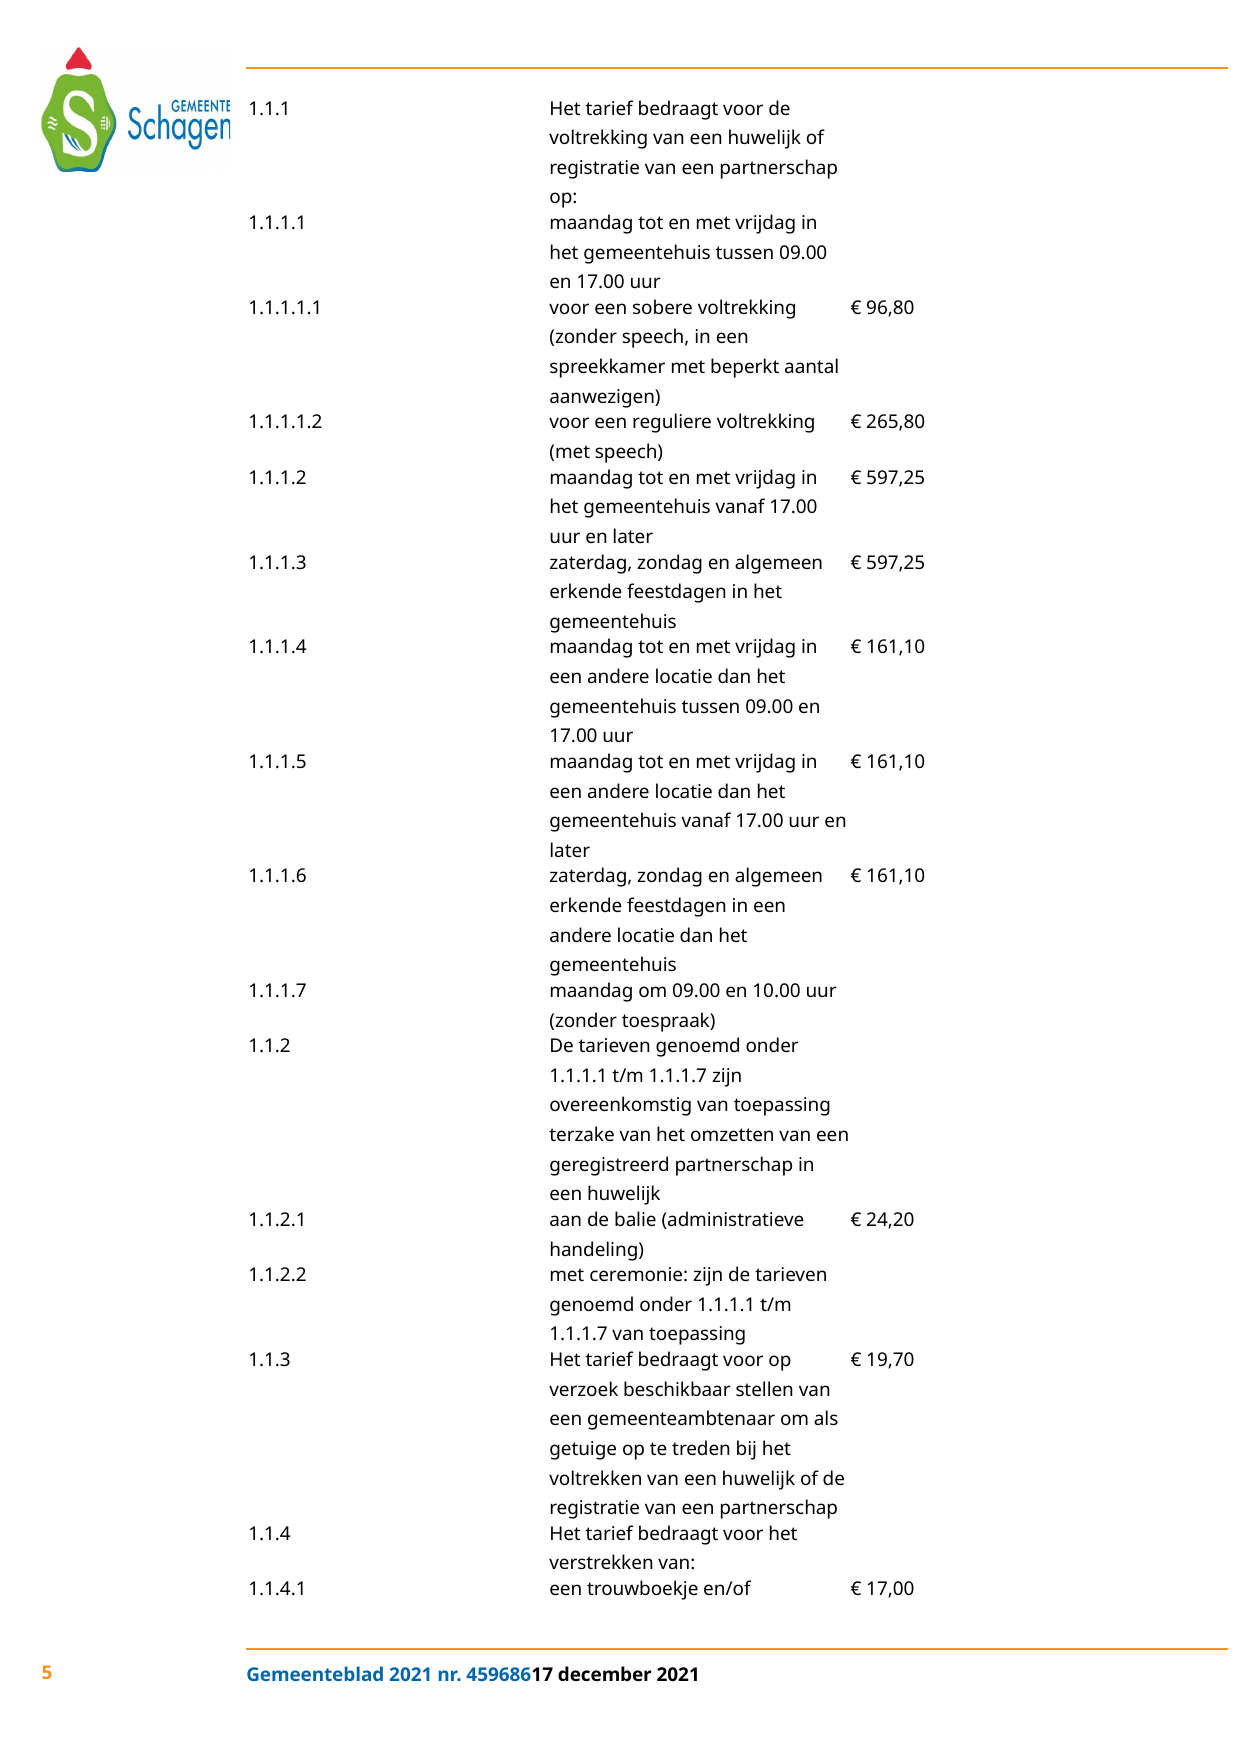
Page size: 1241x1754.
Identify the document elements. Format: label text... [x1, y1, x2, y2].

table_cell 1.1.2.2 [248, 1261, 549, 1346]
table_cell € 96,80 [850, 294, 1152, 409]
table_cell De tarieven genoemd onder 1.1.1.1 t/m 1.1.1.7 zijn overeenkomstig van toepassing terzake van het omzetten van een geregistreerd partnerschap in een huwelijk [549, 1033, 850, 1206]
table_cell [850, 1520, 1152, 1575]
table_cell maandag tot en met vrijdag in een andere locatie dan het gemeentehuis vanaf 17.00 uur en later [549, 748, 850, 863]
table_cell [850, 977, 1152, 1032]
picture [41, 47, 231, 172]
table_cell € 24,20 [850, 1206, 1152, 1261]
table_cell maandag tot en met vrijdag in een andere locatie dan het gemeentehuis tussen 09.00 en 17.00 uur [549, 634, 850, 748]
table_cell zaterdag, zondag en algemeen erkende feestdagen in een andere locatie dan het gemeentehuis [549, 863, 850, 977]
table_cell € 161,10 [850, 748, 1152, 863]
table_cell 1.1.1.2 [248, 464, 549, 549]
table_cell Het tarief bedraagt voor de voltrekking van een huwelijk of registratie van een partnerschap op: [549, 95, 850, 209]
table_cell 1.1.1 [248, 95, 549, 209]
table_cell 1.1.1.5 [248, 748, 549, 863]
table_cell € 265,80 [850, 409, 1152, 464]
table_cell 1.1.2.1 [248, 1206, 549, 1261]
table_cell aan de balie (administratieve handeling) [549, 1206, 850, 1261]
table_cell 1.1.1.1 [248, 209, 549, 294]
table_cell [850, 1033, 1152, 1206]
table_cell € 19,70 [850, 1346, 1152, 1520]
table_cell [850, 95, 1152, 209]
table_cell zaterdag, zondag en algemeen erkende feestdagen in het gemeentehuis [549, 549, 850, 634]
table_cell 1.1.1.3 [248, 549, 549, 634]
table_cell een trouwboekje en/of [549, 1575, 850, 1601]
table_cell € 597,25 [850, 464, 1152, 549]
table_cell 1.1.1.1.2 [248, 409, 549, 464]
table_cell met ceremonie: zijn de tarieven genoemd onder 1.1.1.1 t/m 1.1.1.7 van toepassing [549, 1261, 850, 1346]
table_cell € 161,10 [850, 634, 1152, 748]
table_cell 1.1.4 [248, 1520, 549, 1575]
table_cell [850, 1261, 1152, 1346]
table_cell € 161,10 [850, 863, 1152, 977]
table_cell 1.1.1.7 [248, 977, 549, 1032]
table_cell maandag om 09.00 en 10.00 uur (zonder toespraak) [549, 977, 850, 1032]
table_cell 1.1.4.1 [248, 1575, 549, 1601]
table_cell maandag tot en met vrijdag in het gemeentehuis tussen 09.00 en 17.00 uur [549, 209, 850, 294]
table_cell € 17,00 [850, 1575, 1152, 1601]
table_cell Het tarief bedraagt voor op verzoek beschikbaar stellen van een gemeenteambtenaar om als getuige op te treden bij het voltrekken van een huwelijk of de registratie van een partnerschap [549, 1346, 850, 1520]
table_cell 1.1.1.6 [248, 863, 549, 977]
table_cell maandag tot en met vrijdag in het gemeentehuis vanaf 17.00 uur en later [549, 464, 850, 549]
table_cell 1.1.3 [248, 1346, 549, 1520]
table_cell 1.1.1.4 [248, 634, 549, 748]
table_cell Het tarief bedraagt voor het verstrekken van: [549, 1520, 850, 1575]
table_cell € 597,25 [850, 549, 1152, 634]
table_cell 1.1.2 [248, 1033, 549, 1206]
table_cell 1.1.1.1.1 [248, 294, 549, 409]
table_cell voor een reguliere voltrekking (met speech) [549, 409, 850, 464]
table_cell [850, 209, 1152, 294]
table_cell voor een sobere voltrekking (zonder speech, in een spreekkamer met beperkt aantal aanwezigen) [549, 294, 850, 409]
